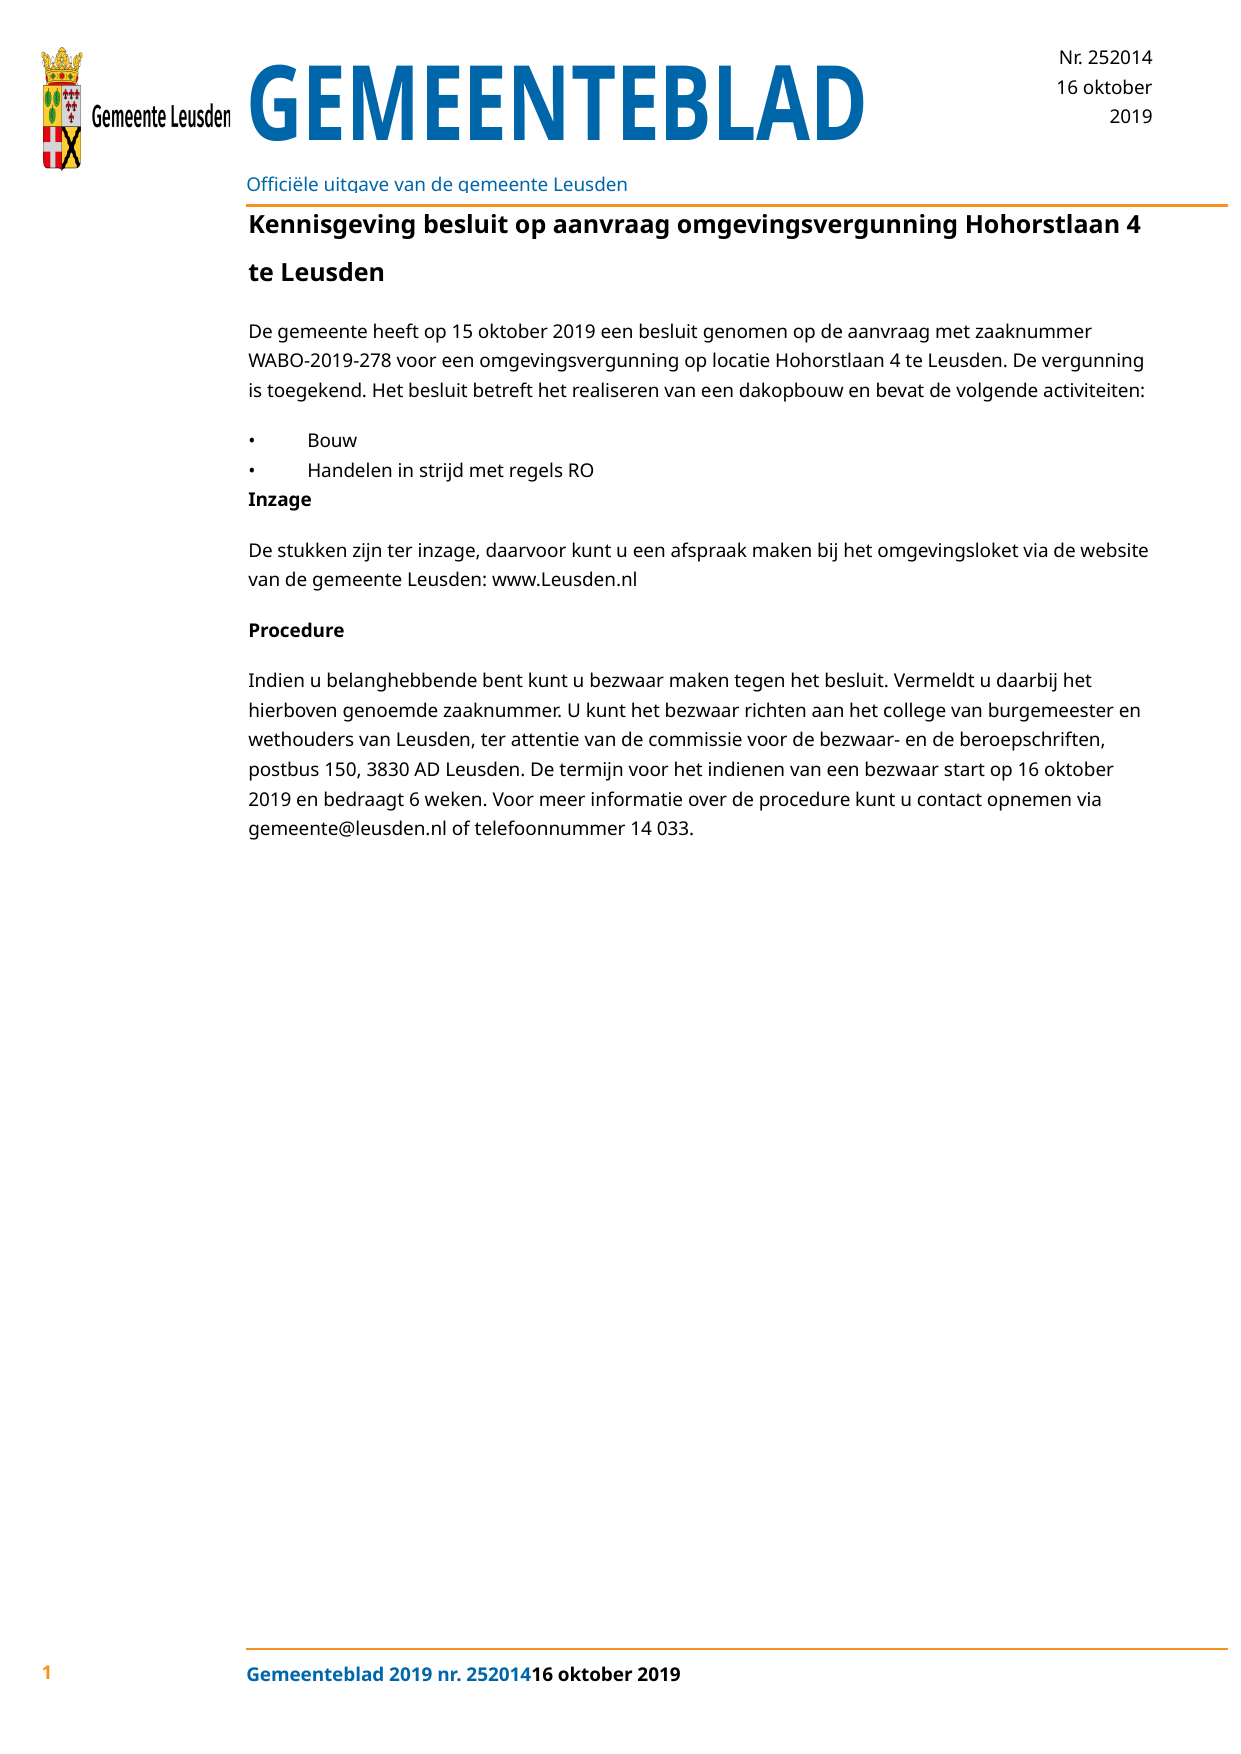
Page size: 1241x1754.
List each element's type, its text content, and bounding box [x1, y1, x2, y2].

text Inzage [248, 487, 1152, 512]
picture [41, 47, 231, 172]
text Procedure [248, 617, 1152, 643]
text Kennisgeving besluit op aanvraag omgevingsvergunning Hohorstlaan 4 te Leusden [248, 207, 1152, 288]
text De stukken zijn ter inzage, daarvoor kunt u een afspraak maken bij het omgevingsloket via de website van de gemeente Leusden: www.Leusden.nl [248, 537, 1152, 592]
list Handelen in strijd met regels RO [248, 457, 1152, 483]
text De gemeente heeft op 15 oktober 2019 een besluit genomen op de aanvraag met zaaknummer WABO-2019-278 voor een omgevingsvergunning op locatie Hohorstlaan 4 te Leusden. De vergunning is toegekend. Het besluit betreft het realiseren van een dakopbouw en bevat de volgende activiteiten: [248, 318, 1152, 403]
list Bouw [248, 427, 1152, 453]
text Indien u belanghebbende bent kunt u bezwaar maken tegen het besluit. Vermeldt u daarbij het hierboven genoemde zaaknummer. U kunt het bezwaar richten aan het college van burgemeester en wethouders van Leusden, ter attentie van de commissie voor de bezwaar- en de beroepschriften, postbus 150, 3830 AD Leusden. De termijn voor het indienen van een bezwaar start op 16 oktober 2019 en bedraagt 6 weken. Voor meer informatie over de procedure kunt u contact opnemen via gemeente@leusden.nl of telefoonnummer 14 033. [248, 667, 1152, 841]
